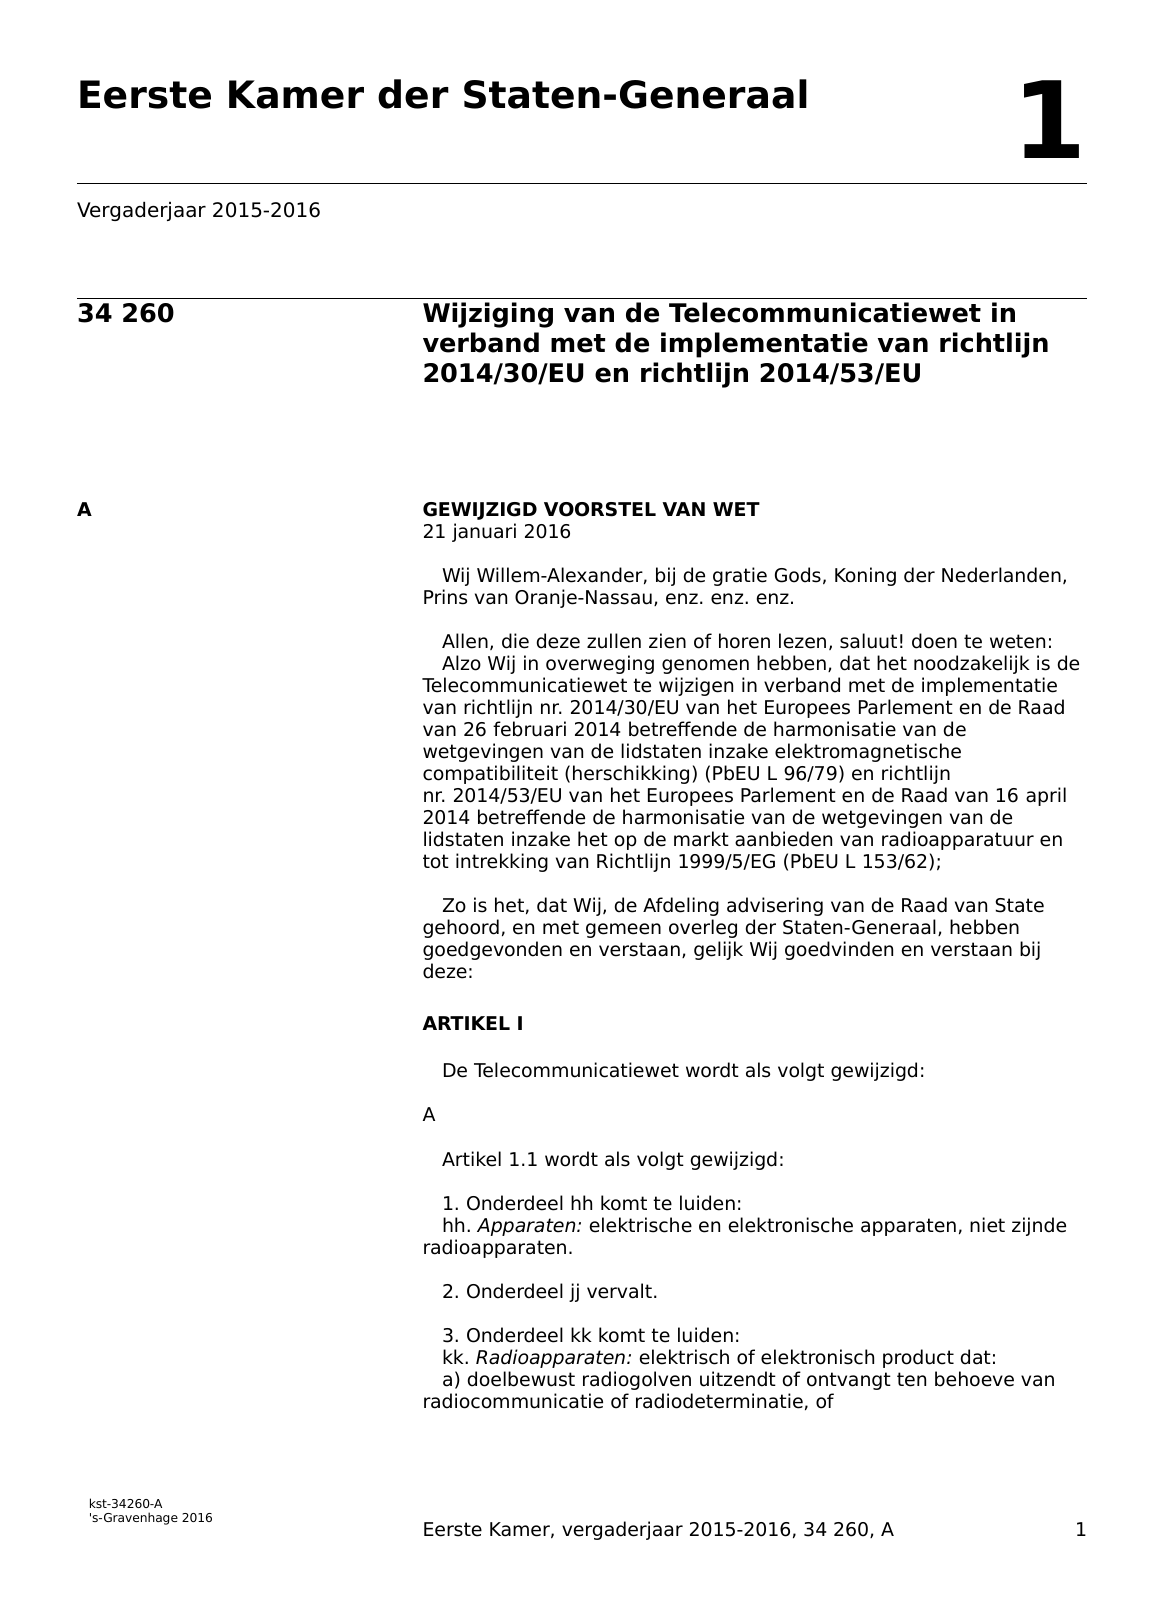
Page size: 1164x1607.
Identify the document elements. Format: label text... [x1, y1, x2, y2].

text 21 januari 2016 [422, 521, 1087, 543]
text A [422, 1104, 1087, 1126]
text Alzo Wij in overweging genomen hebben, dat het noodzakelijk is de Telecommunicatiewet te wijzigen in verband met de implementatie van richtlijn nr. 2014/30/EU van het Europees Parlement en de Raad van 26 februari 2014 betreffende de harmonisatie van de wetgevingen van de lidstaten inzake elektromagnetische compatibiliteit (herschikking) (PbEU L 96/79) en richtlijn nr. 2014/53/EU van het Europees Parlement en de Raad van 16 april 2014 betreffende de harmonisatie van de wetgevingen van de lidstaten inzake het op de markt aanbieden van radioapparatuur en tot intrekking van Richtlijn 1999/5/EG (PbEU L 153/62); [422, 653, 1087, 873]
text kk. Radioapparaten: elektrisch of elektronisch product dat: [422, 1347, 1087, 1369]
subtitle A GEWIJZIGD VOORSTEL VAN WET [77, 499, 1087, 521]
text kst-34260-A [88, 1497, 323, 1511]
text 3. Onderdeel kk komt te luiden: [422, 1325, 1087, 1347]
subtitle ARTIKEL I [422, 1013, 1087, 1035]
text Allen, die deze zullen zien of horen lezen, saluut! doen te weten: [422, 631, 1087, 653]
text Zo is het, dat Wij, de Afdeling advisering van de Raad van State gehoord, en met gemeen overleg der Staten-Generaal, hebben goedgevonden en verstaan, gelijk Wij goedvinden en verstaan bij deze: [422, 895, 1087, 983]
text 2. Onderdeel jj vervalt. [422, 1281, 1087, 1303]
text Wij Willem-Alexander, bij de gratie Gods, Koning der Nederlanden, Prins van Oranje-Nassau, enz. enz. enz. [422, 565, 1087, 609]
table_cell Vergaderjaar 2015-2016 [77, 184, 1087, 298]
subtitle 34 260 Wijziging van de Telecommunicatiewet in verband met de implementatie van richtlijn 2014/30/EU en richtlijn 2014/53/EU [77, 299, 1087, 388]
text hh. Apparaten: elektrische en elektronische apparaten, niet zijnde radioapparaten. [422, 1215, 1087, 1259]
table_header 1 [886, 59, 1087, 183]
text 's-Gravenhage 2016 [88, 1511, 323, 1525]
text 1. Onderdeel hh komt te luiden: [422, 1193, 1087, 1215]
text Artikel 1.1 wordt als volgt gewijzigd: [422, 1148, 1087, 1171]
text De Telecommunicatiewet wordt als volgt gewijzigd: [422, 1060, 1087, 1082]
text a) doelbewust radiogolven uitzendt of ontvangt ten behoeve van radiocommunicatie of radiodeterminatie, of [422, 1369, 1087, 1413]
table_header Eerste Kamer der Staten-Generaal [77, 59, 886, 183]
